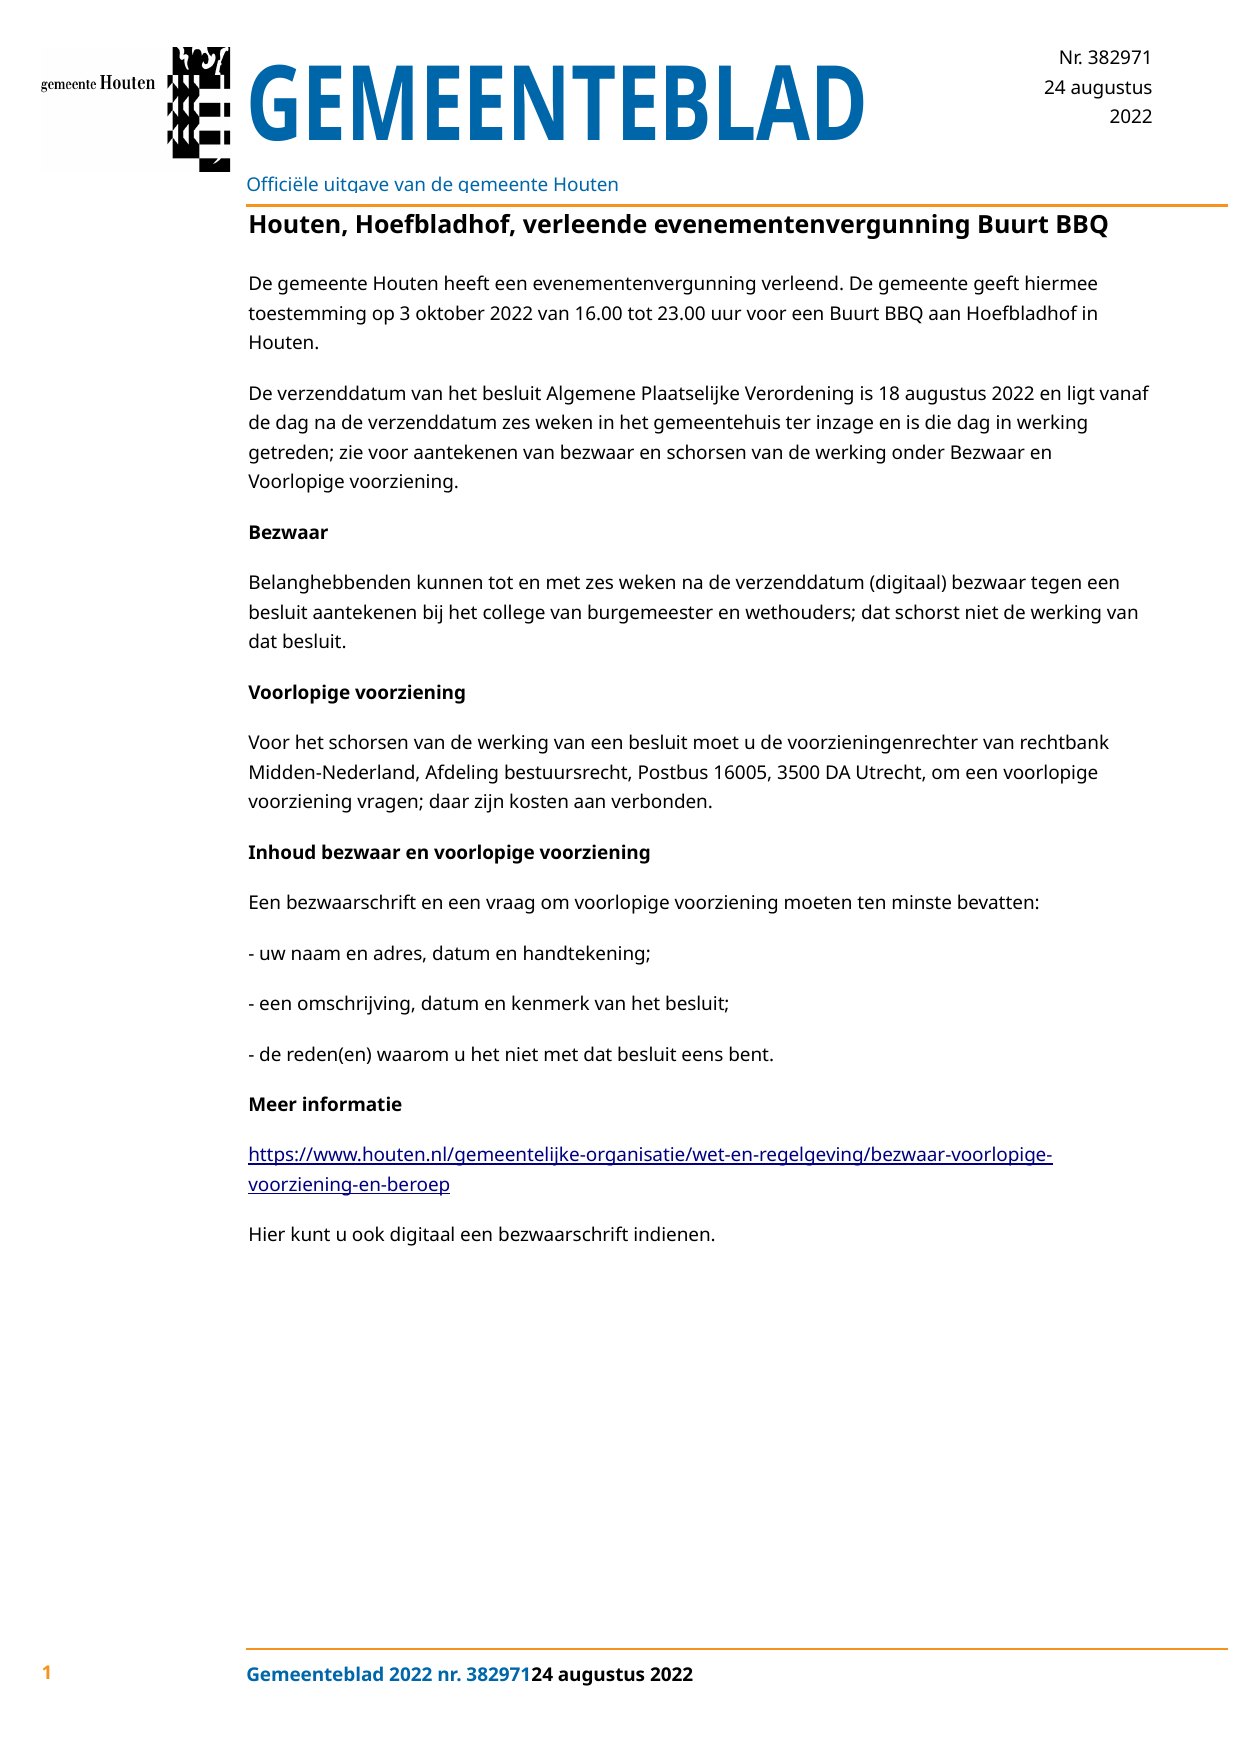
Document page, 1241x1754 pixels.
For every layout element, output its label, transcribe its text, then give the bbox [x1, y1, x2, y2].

text - de reden(en) waarom u het niet met dat besluit eens bent. [248, 1041, 1152, 1066]
text Meer informatie [248, 1091, 1152, 1117]
text Belanghebbenden kunnen tot en met zes weken na de verzenddatum (digitaal) bezwaar tegen een besluit aantekenen bij het college van burgemeester en wethouders; dat schorst niet de werking van dat besluit. [248, 569, 1152, 654]
text De verzenddatum van het besluit Algemene Plaatselijke Verordening is 18 augustus 2022 en ligt vanaf de dag na de verzenddatum zes weken in het gemeentehuis ter inzage en is die dag in werking getreden; zie voor aantekenen van bezwaar en schorsen van de werking onder Bezwaar en Voorlopige voorziening. [248, 380, 1152, 494]
text Voorlopige voorziening [248, 679, 1152, 705]
text - uw naam en adres, datum en handtekening; [248, 940, 1152, 966]
text - een omschrijving, datum en kenmerk van het besluit; [248, 990, 1152, 1016]
text Bezwaar [248, 519, 1152, 545]
text https://www.houten.nl/gemeentelijke-organisatie/wet-en-regelgeving/bezwaar-voorlopige-voorziening-en-beroep [248, 1142, 1152, 1197]
text Een bezwaarschrift en een vraag om voorlopige voorziening moeten ten minste bevatten: [248, 889, 1152, 915]
picture [41, 47, 231, 172]
text Voor het schorsen van de werking van een besluit moet u de voorzieningenrechter van rechtbank Midden-Nederland, Afdeling bestuursrecht, Postbus 16005, 3500 DA Utrecht, om een voorlopige voorziening vragen; daar zijn kosten aan verbonden. [248, 729, 1152, 814]
text De gemeente Houten heeft een evenementenvergunning verleend. De gemeente geeft hiermee toestemming op 3 oktober 2022 van 16.00 tot 23.00 uur voor een Buurt BBQ aan Hoefbladhof in Houten. [248, 270, 1152, 355]
text Hier kunt u ook digitaal een bezwaarschrift indienen. [248, 1222, 1152, 1247]
text Houten, Hoefbladhof, verleende evenementenvergunning Buurt BBQ [248, 207, 1152, 241]
text Inhoud bezwaar en voorlopige voorziening [248, 839, 1152, 865]
